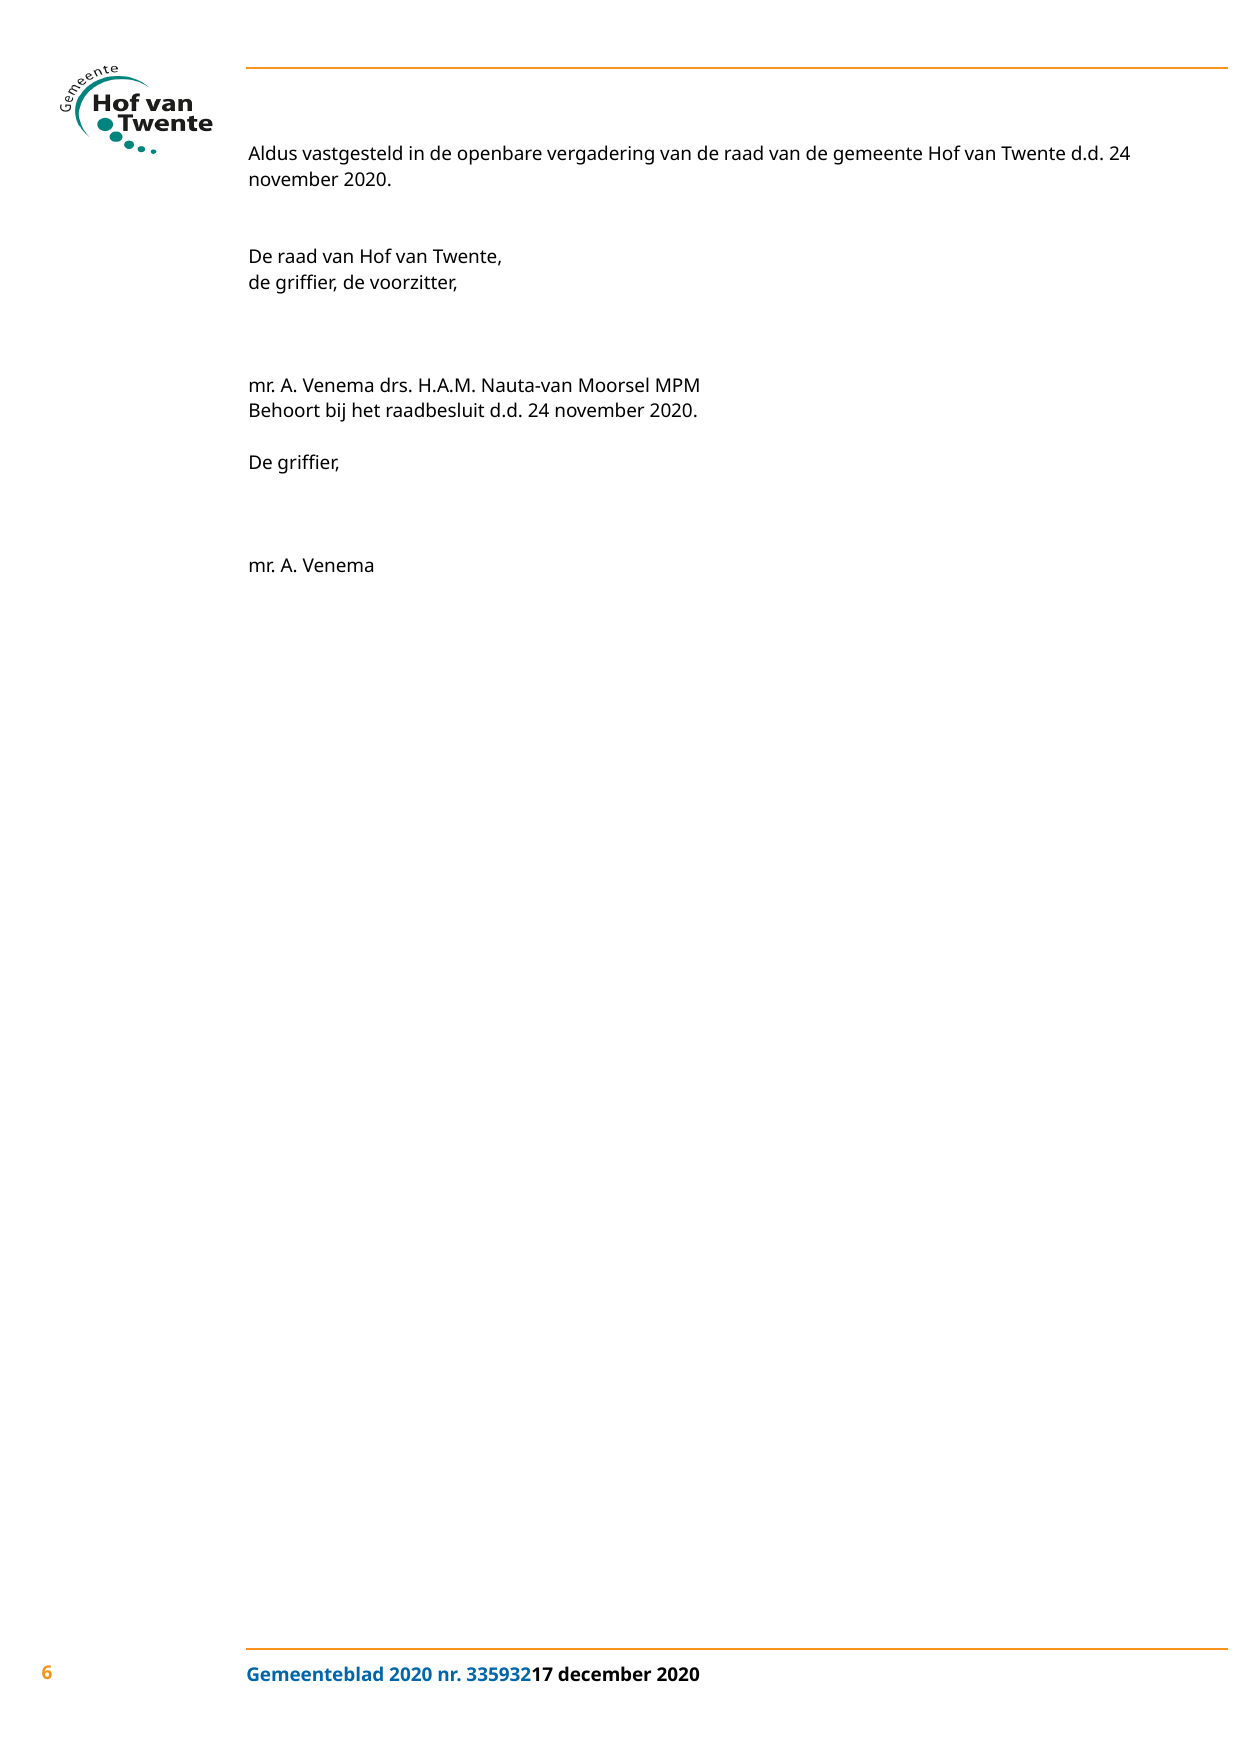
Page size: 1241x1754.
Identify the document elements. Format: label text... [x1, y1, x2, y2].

text De raad van Hof van Twente, [248, 243, 1152, 269]
text mr. A. Venema drs. H.A.M. Nauta-van Moorsel MPM [248, 372, 1152, 398]
text mr. A. Venema [248, 552, 1152, 578]
text De griffier, [248, 449, 1152, 475]
text de griffier, de voorzitter, [248, 269, 1152, 295]
picture [41, 47, 231, 172]
text Aldus vastgesteld in de openbare vergadering van de raad van de gemeente Hof van Twente d.d. 24 november 2020. [248, 140, 1152, 192]
text Behoort bij het raadbesluit d.d. 24 november 2020. [248, 398, 1152, 423]
